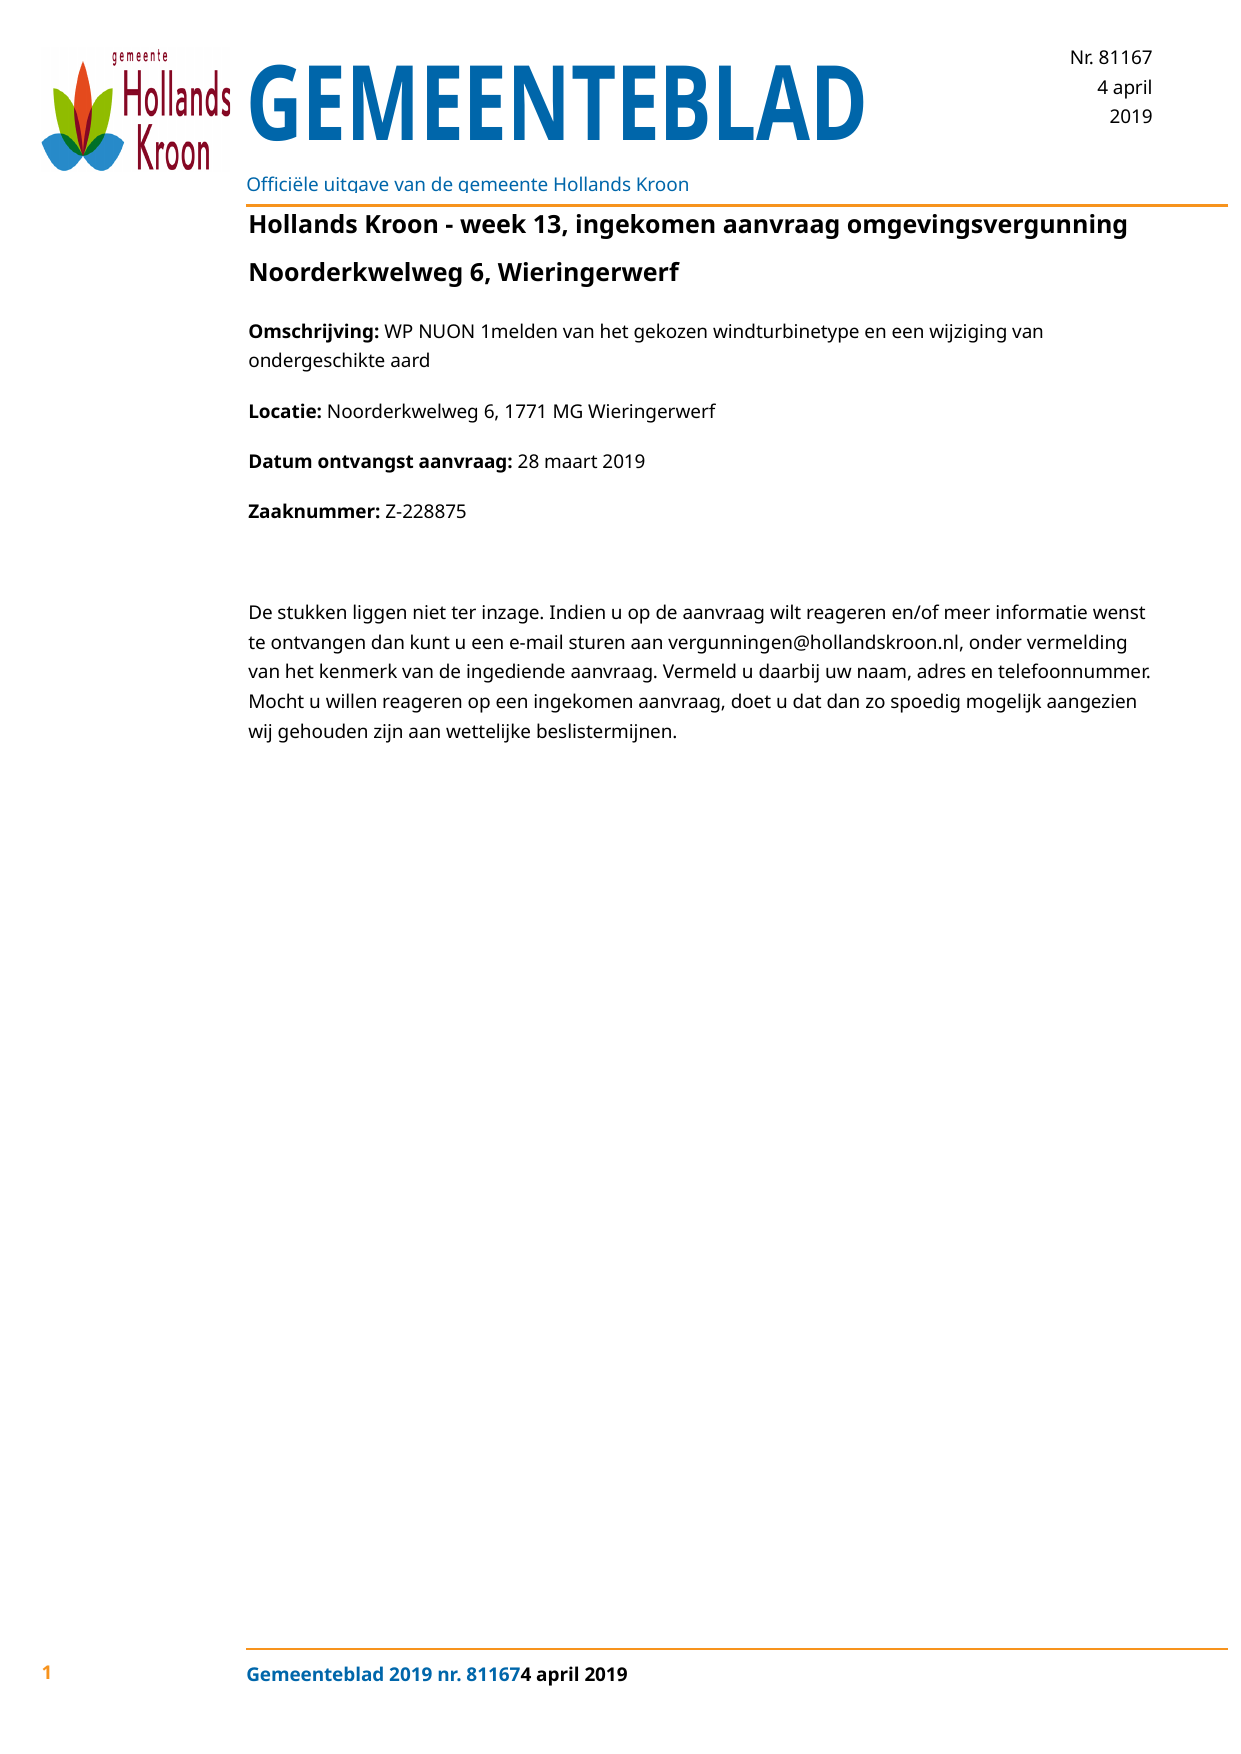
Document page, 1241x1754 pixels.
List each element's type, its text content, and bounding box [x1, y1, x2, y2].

text Locatie: Noorderkwelweg 6, 1771 MG Wieringerwerf [248, 398, 1152, 424]
text De stukken liggen niet ter inzage. Indien u op de aanvraag wilt reageren en/of meer informatie wenst te ontvangen dan kunt u een e-mail sturen aan vergunningen@hollandskroon.nl, onder vermelding van het kenmerk van de ingediende aanvraag. Vermeld u daarbij uw naam, adres en telefoonnummer. Mocht u willen reageren op een ingekomen aanvraag, doet u dat dan zo spoedig mogelijk aangezien wij gehouden zijn aan wettelijke beslistermijnen. [248, 599, 1152, 744]
picture [41, 47, 231, 172]
text Omschrijving: WP NUON 1melden van het gekozen windturbinetype en een wijziging van ondergeschikte aard [248, 318, 1152, 373]
text Zaaknummer: Z-228875 [248, 499, 1152, 524]
text Datum ontvangst aanvraag: 28 maart 2019 [248, 448, 1152, 474]
text Hollands Kroon - week 13, ingekomen aanvraag omgevingsvergunning Noorderkwelweg 6, Wieringerwerf [248, 207, 1152, 288]
